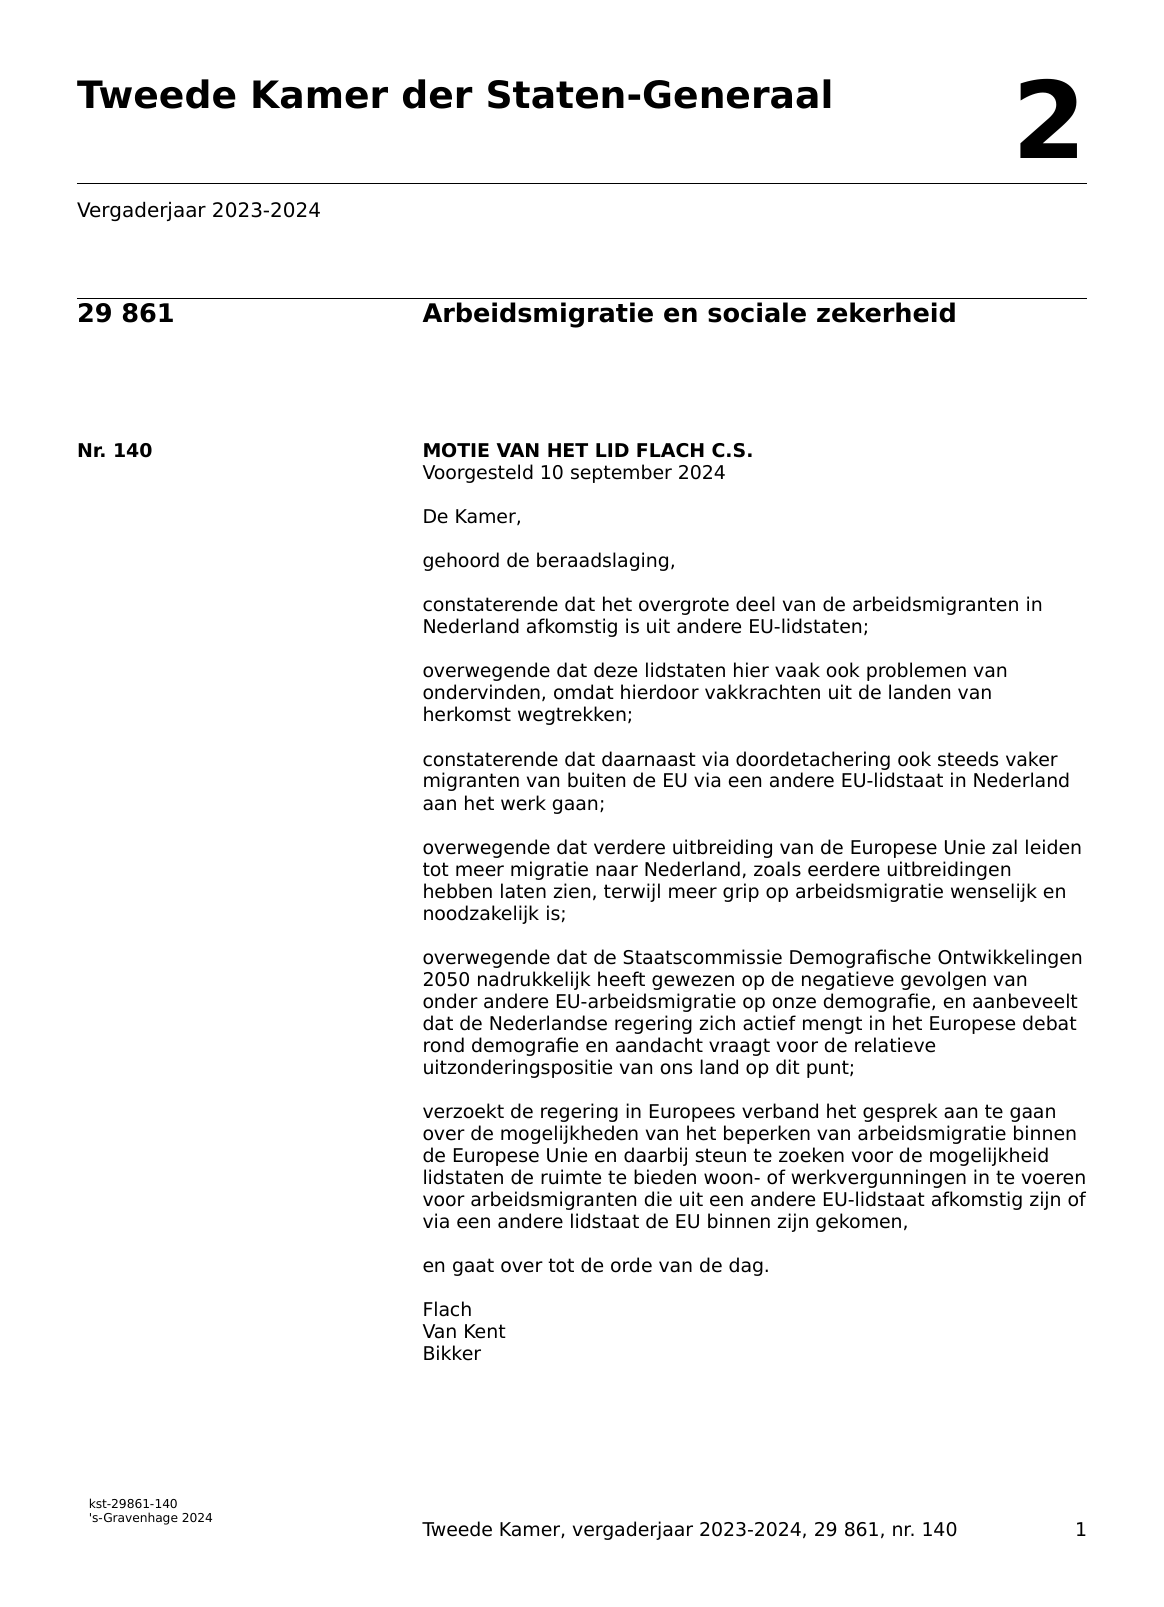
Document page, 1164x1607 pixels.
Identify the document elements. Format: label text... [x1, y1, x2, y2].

text Flach [422, 1299, 1087, 1321]
text Van Kent [422, 1321, 1087, 1343]
subtitle Nr. 140 MOTIE VAN HET LID FLACH C.S. [77, 440, 1087, 462]
table_header Tweede Kamer der Staten-Generaal [77, 59, 886, 183]
text overwegende dat verdere uitbreiding van de Europese Unie zal leiden tot meer migratie naar Nederland, zoals eerdere uitbreidingen hebben laten zien, terwijl meer grip op arbeidsmigratie wenselijk en noodzakelijk is; [422, 837, 1087, 924]
table_cell Vergaderjaar 2023-2024 [77, 184, 1087, 298]
text Voorgesteld 10 september 2024 [422, 462, 1087, 484]
text overwegende dat de Staatscommissie Demografische Ontwikkelingen 2050 nadrukkelijk heeft gewezen op de negatieve gevolgen van onder andere EU-arbeidsmigratie op onze demografie, en aanbeveelt dat de Nederlandse regering zich actief mengt in het Europese debat rond demografie en aandacht vraagt voor de relatieve uitzonderingspositie van ons land op dit punt; [422, 947, 1087, 1078]
text Bikker [422, 1343, 1087, 1365]
subtitle 29 861 Arbeidsmigratie en sociale zekerheid [77, 299, 1087, 329]
text 's-Gravenhage 2024 [88, 1511, 323, 1525]
table_header 2 [886, 59, 1087, 183]
text gehoord de beraadslaging, [422, 550, 1087, 572]
text constaterende dat het overgrote deel van de arbeidsmigranten in Nederland afkomstig is uit andere EU-lidstaten; [422, 594, 1087, 638]
text constaterende dat daarnaast via doordetachering ook steeds vaker migranten van buiten de EU via een andere EU-lidstaat in Nederland aan het werk gaan; [422, 748, 1087, 814]
text kst-29861-140 [88, 1497, 323, 1511]
text overwegende dat deze lidstaten hier vaak ook problemen van ondervinden, omdat hierdoor vakkrachten uit de landen van herkomst wegtrekken; [422, 660, 1087, 726]
text en gaat over tot de orde van de dag. [422, 1255, 1087, 1277]
text verzoekt de regering in Europees verband het gesprek aan te gaan over de mogelijkheden van het beperken van arbeidsmigratie binnen de Europese Unie en daarbij steun te zoeken voor de mogelijkheid lidstaten de ruimte te bieden woon- of werkvergunningen in te voeren voor arbeidsmigranten die uit een andere EU-lidstaat afkomstig zijn of via een andere lidstaat de EU binnen zijn gekomen, [422, 1101, 1087, 1233]
text De Kamer, [422, 506, 1087, 528]
